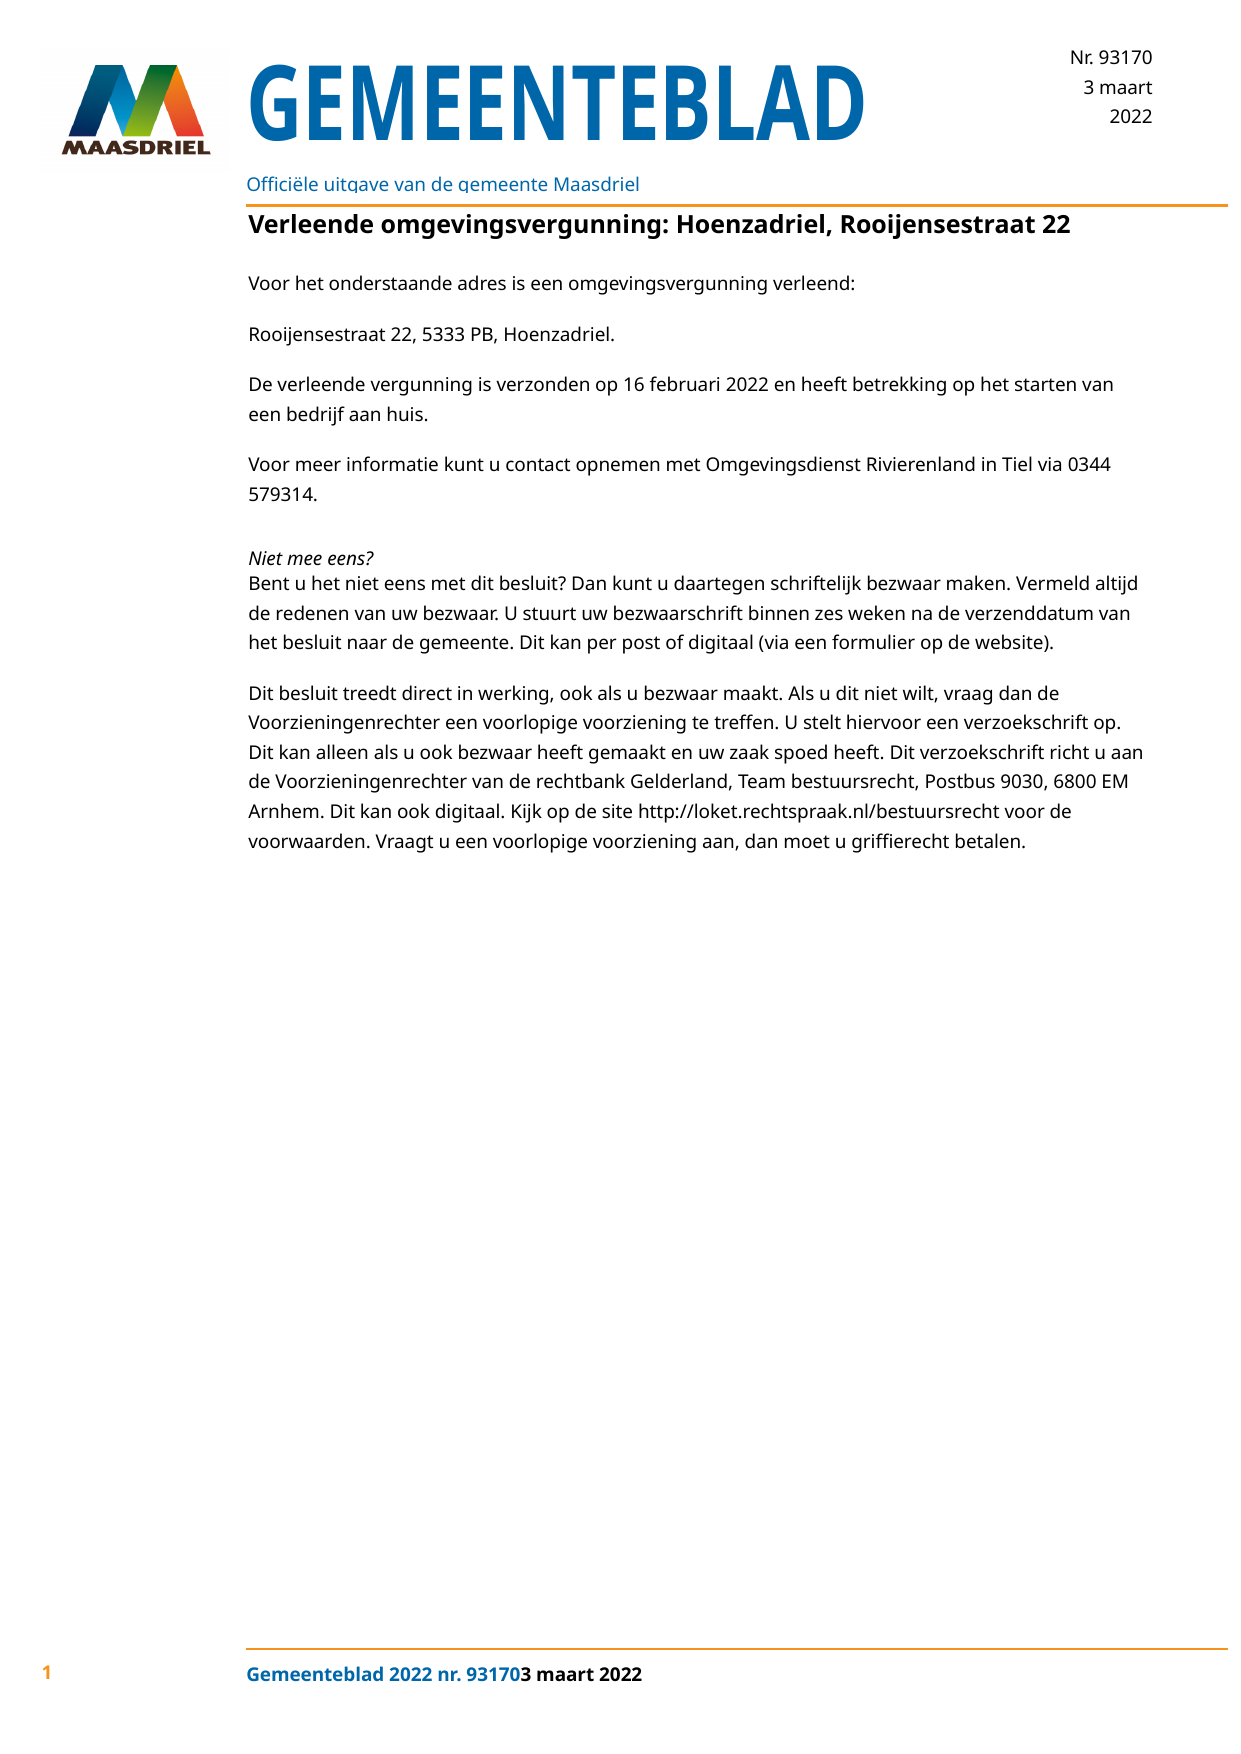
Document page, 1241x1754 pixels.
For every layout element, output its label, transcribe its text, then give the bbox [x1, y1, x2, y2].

text Bent u het niet eens met dit besluit? Dan kunt u daartegen schriftelijk bezwaar maken. Vermeld altijd de redenen van uw bezwaar. U stuurt uw bezwaarschrift binnen zes weken na de verzenddatum van het besluit naar de gemeente. Dit kan per post of digitaal (via een formulier op de website). [248, 570, 1152, 655]
text Voor meer informatie kunt u contact opnemen met Omgevingsdienst Rivierenland in Tiel via 0344 579314. [248, 451, 1152, 506]
text Rooijensestraat 22, 5333 PB, Hoenzadriel. [248, 321, 1152, 346]
text Dit besluit treedt direct in werking, ook als u bezwaar maakt. Als u dit niet wilt, vraag dan de Voorzieningenrechter een voorlopige voorziening te treffen. U stelt hiervoor een verzoekschrift op. Dit kan alleen als u ook bezwaar heeft gemaakt en uw zaak spoed heeft. Dit verzoekschrift richt u aan de Voorzieningenrechter van de rechtbank Gelderland, Team bestuursrecht, Postbus 9030, 6800 EM Arnhem. Dit kan ook digitaal. Kijk op de site http://loket.rechtspraak.nl/bestuursrecht voor de voorwaarden. Vraagt u een voorlopige voorziening aan, dan moet u griffierecht betalen. [248, 680, 1152, 854]
text Niet mee eens? [248, 545, 1152, 570]
text Verleende omgevingsvergunning: Hoenzadriel, Rooijensestraat 22 [248, 207, 1152, 241]
picture [41, 47, 231, 172]
text De verleende vergunning is verzonden op 16 februari 2022 en heeft betrekking op het starten van een bedrijf aan huis. [248, 371, 1152, 426]
text Voor het onderstaande adres is een omgevingsvergunning verleend: [248, 270, 1152, 296]
